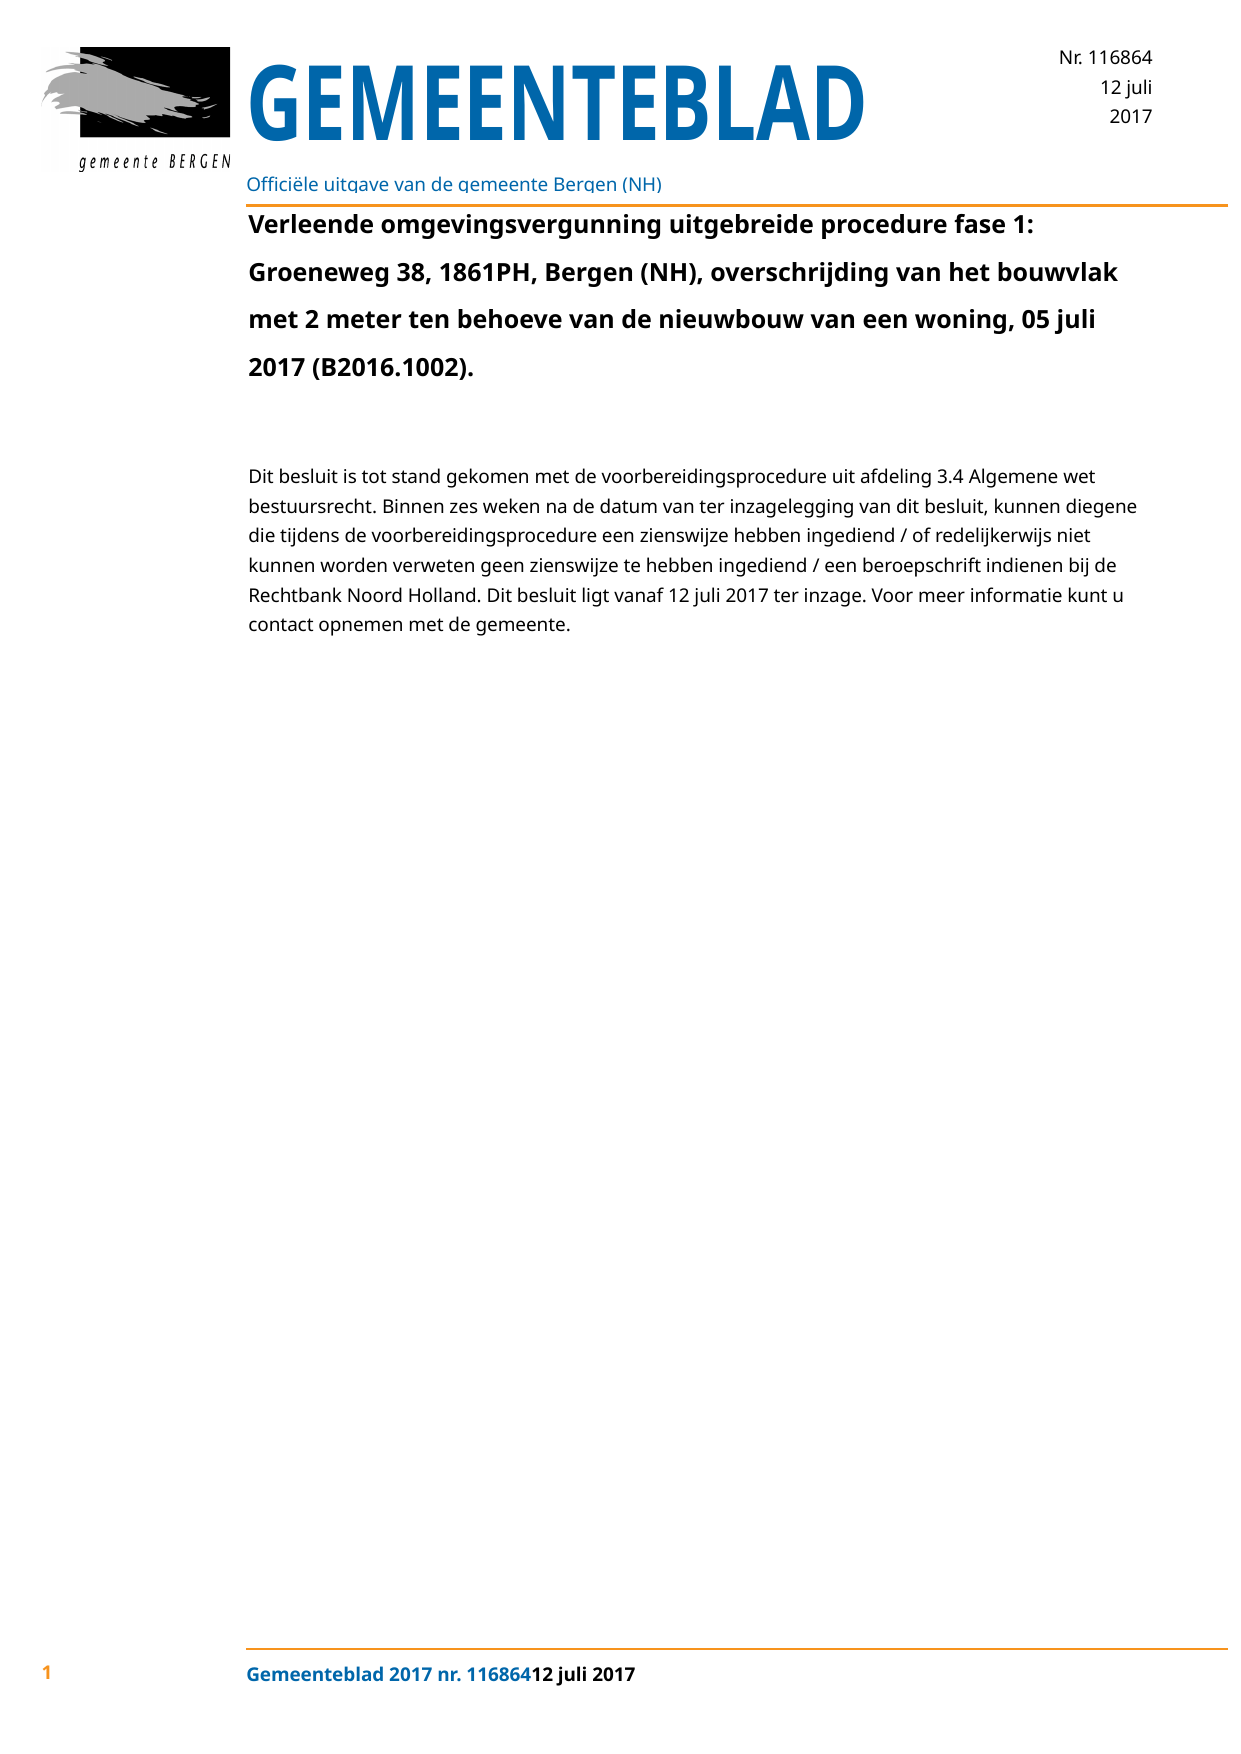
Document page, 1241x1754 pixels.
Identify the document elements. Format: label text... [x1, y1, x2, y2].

picture [41, 47, 231, 172]
text Verleende omgevingsvergunning uitgebreide procedure fase 1: Groeneweg 38, 1861PH, Bergen (NH), overschrijding van het bouwvlak met 2 meter ten behoeve van de nieuwbouw van een woning, 05 juli 2017 (B2016.1002). [248, 207, 1152, 384]
text Dit besluit is tot stand gekomen met de voorbereidingsprocedure uit afdeling 3.4 Algemene wet bestuursrecht. Binnen zes weken na de datum van ter inzagelegging van dit besluit, kunnen diegene die tijdens de voorbereidingsprocedure een zienswijze hebben ingediend / of redelijkerwijs niet kunnen worden verweten geen zienswijze te hebben ingediend / een beroepschrift indienen bij de Rechtbank Noord Holland. Dit besluit ligt vanaf 12 juli 2017 ter inzage. Voor meer informatie kunt u contact opnemen met de gemeente. [248, 463, 1152, 637]
